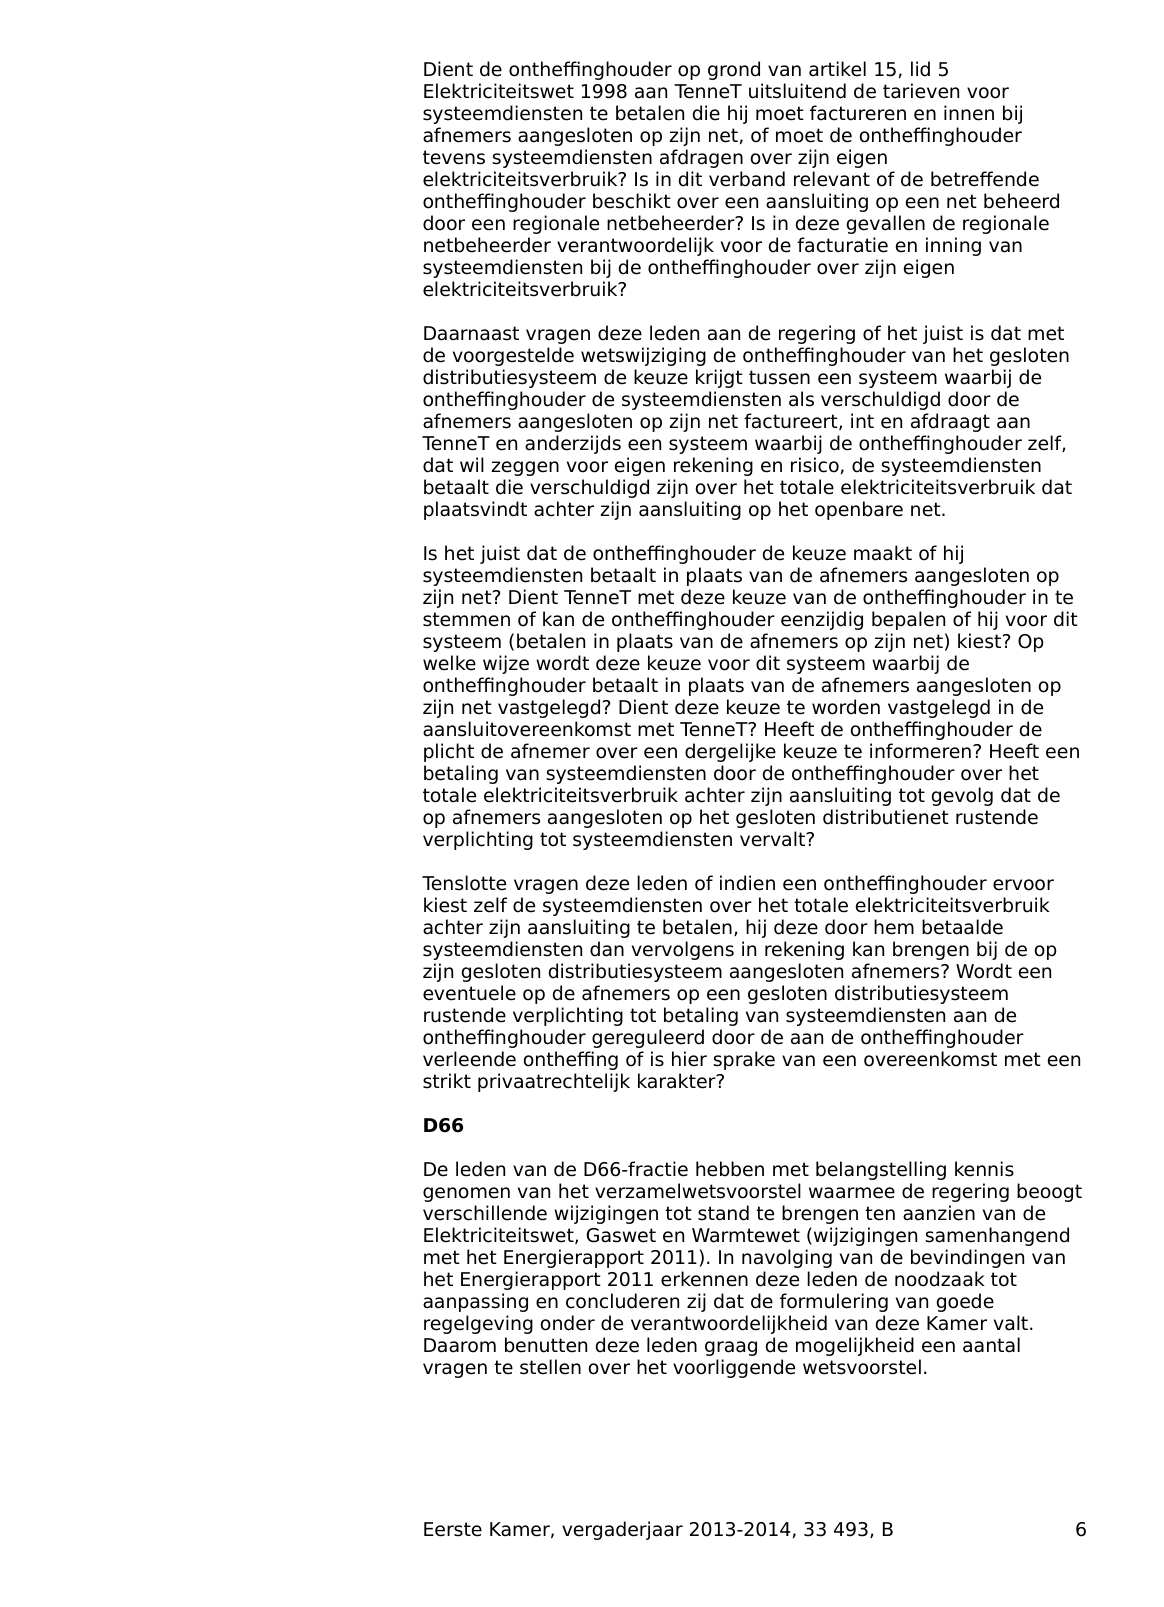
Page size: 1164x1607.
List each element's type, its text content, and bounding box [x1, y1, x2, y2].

subtitle D66 [422, 1115, 1087, 1137]
text Tenslotte vragen deze leden of indien een ontheffinghouder ervoor kiest zelf de systeemdiensten over het totale elektriciteitsverbruik achter zijn aansluiting te betalen, hij deze door hem betaalde systeemdiensten dan vervolgens in rekening kan brengen bij de op zijn gesloten distributiesysteem aangesloten afnemers? Wordt een eventuele op de afnemers op een gesloten distributiesysteem rustende verplichting tot betaling van systeemdiensten aan de ontheffinghouder gereguleerd door de aan de ontheffinghouder verleende ontheffing of is hier sprake van een overeenkomst met een strikt privaatrechtelijk karakter? [422, 873, 1087, 1093]
text De leden van de D66-fractie hebben met belangstelling kennis genomen van het verzamelwetsvoorstel waarmee de regering beoogt verschillende wijzigingen tot stand te brengen ten aanzien van de Elektriciteitswet, Gaswet en Warmtewet (wijzigingen samenhangend met het Energierapport 2011). In navolging van de bevindingen van het Energierapport 2011 erkennen deze leden de noodzaak tot aanpassing en concluderen zij dat de formulering van goede regelgeving onder de verantwoordelijkheid van deze Kamer valt. Daarom benutten deze leden graag de mogelijkheid een aantal vragen te stellen over het voorliggende wetsvoorstel. [422, 1159, 1087, 1379]
text Daarnaast vragen deze leden aan de regering of het juist is dat met de voorgestelde wetswijziging de ontheffinghouder van het gesloten distributiesysteem de keuze krijgt tussen een systeem waarbij de ontheffinghouder de systeemdiensten als verschuldigd door de afnemers aangesloten op zijn net factureert, int en afdraagt aan TenneT en anderzijds een systeem waarbij de ontheffinghouder zelf, dat wil zeggen voor eigen rekening en risico, de systeemdiensten betaalt die verschuldigd zijn over het totale elektriciteitsverbruik dat plaatsvindt achter zijn aansluiting op het openbare net. [422, 323, 1087, 521]
text Is het juist dat de ontheffinghouder de keuze maakt of hij systeemdiensten betaalt in plaats van de afnemers aangesloten op zijn net? Dient TenneT met deze keuze van de ontheffinghouder in te stemmen of kan de ontheffinghouder eenzijdig bepalen of hij voor dit systeem (betalen in plaats van de afnemers op zijn net) kiest? Op welke wijze wordt deze keuze voor dit systeem waarbij de ontheffinghouder betaalt in plaats van de afnemers aangesloten op zijn net vastgelegd? Dient deze keuze te worden vastgelegd in de aansluitovereenkomst met TenneT? Heeft de ontheffinghouder de plicht de afnemer over een dergelijke keuze te informeren? Heeft een betaling van systeemdiensten door de ontheffinghouder over het totale elektriciteitsverbruik achter zijn aansluiting tot gevolg dat de op afnemers aangesloten op het gesloten distributienet rustende verplichting tot systeemdiensten vervalt? [422, 543, 1087, 851]
text Dient de ontheffinghouder op grond van artikel 15, lid 5 Elektriciteitswet 1998 aan TenneT uitsluitend de tarieven voor systeemdiensten te betalen die hij moet factureren en innen bij afnemers aangesloten op zijn net, of moet de ontheffinghouder tevens systeemdiensten afdragen over zijn eigen elektriciteitsverbruik? Is in dit verband relevant of de betreffende ontheffinghouder beschikt over een aansluiting op een net beheerd door een regionale netbeheerder? Is in deze gevallen de regionale netbeheerder verantwoordelijk voor de facturatie en inning van systeemdiensten bij de ontheffinghouder over zijn eigen elektriciteitsverbruik? [422, 59, 1087, 301]
